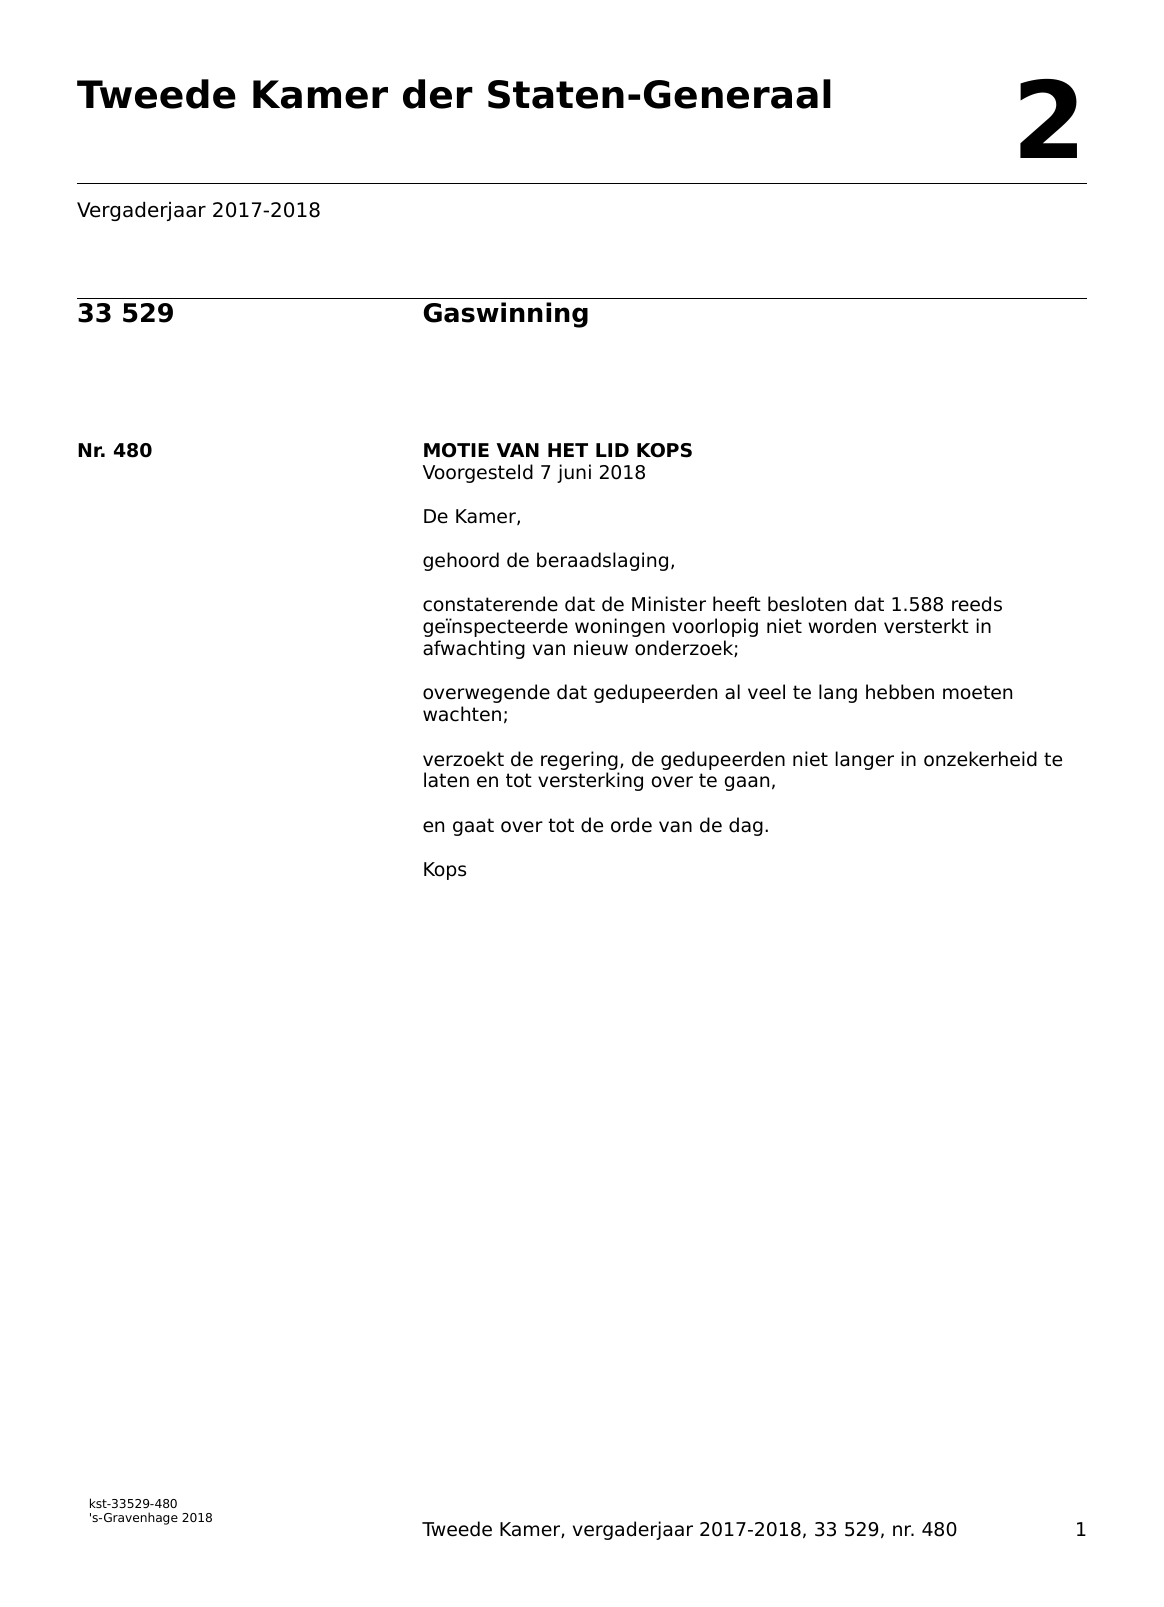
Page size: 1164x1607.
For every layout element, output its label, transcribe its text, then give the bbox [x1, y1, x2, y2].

text Kops [422, 859, 1087, 881]
text 's-Gravenhage 2018 [88, 1511, 323, 1525]
subtitle Nr. 480 MOTIE VAN HET LID KOPS [77, 440, 1087, 462]
text Voorgesteld 7 juni 2018 [422, 462, 1087, 484]
text overwegende dat gedupeerden al veel te lang hebben moeten wachten; [422, 682, 1087, 726]
table_header Tweede Kamer der Staten-Generaal [77, 59, 886, 183]
table_cell Vergaderjaar 2017-2018 [77, 184, 1087, 298]
text De Kamer, [422, 506, 1087, 528]
text constaterende dat de Minister heeft besloten dat 1.588 reeds geïnspecteerde woningen voorlopig niet worden versterkt in afwachting van nieuw onderzoek; [422, 594, 1087, 660]
text gehoord de beraadslaging, [422, 550, 1087, 572]
subtitle 33 529 Gaswinning [77, 299, 1087, 329]
text en gaat over tot de orde van de dag. [422, 814, 1087, 837]
text verzoekt de regering, de gedupeerden niet langer in onzekerheid te laten en tot versterking over te gaan, [422, 748, 1087, 792]
text kst-33529-480 [88, 1497, 323, 1511]
table_header 2 [886, 59, 1087, 183]
